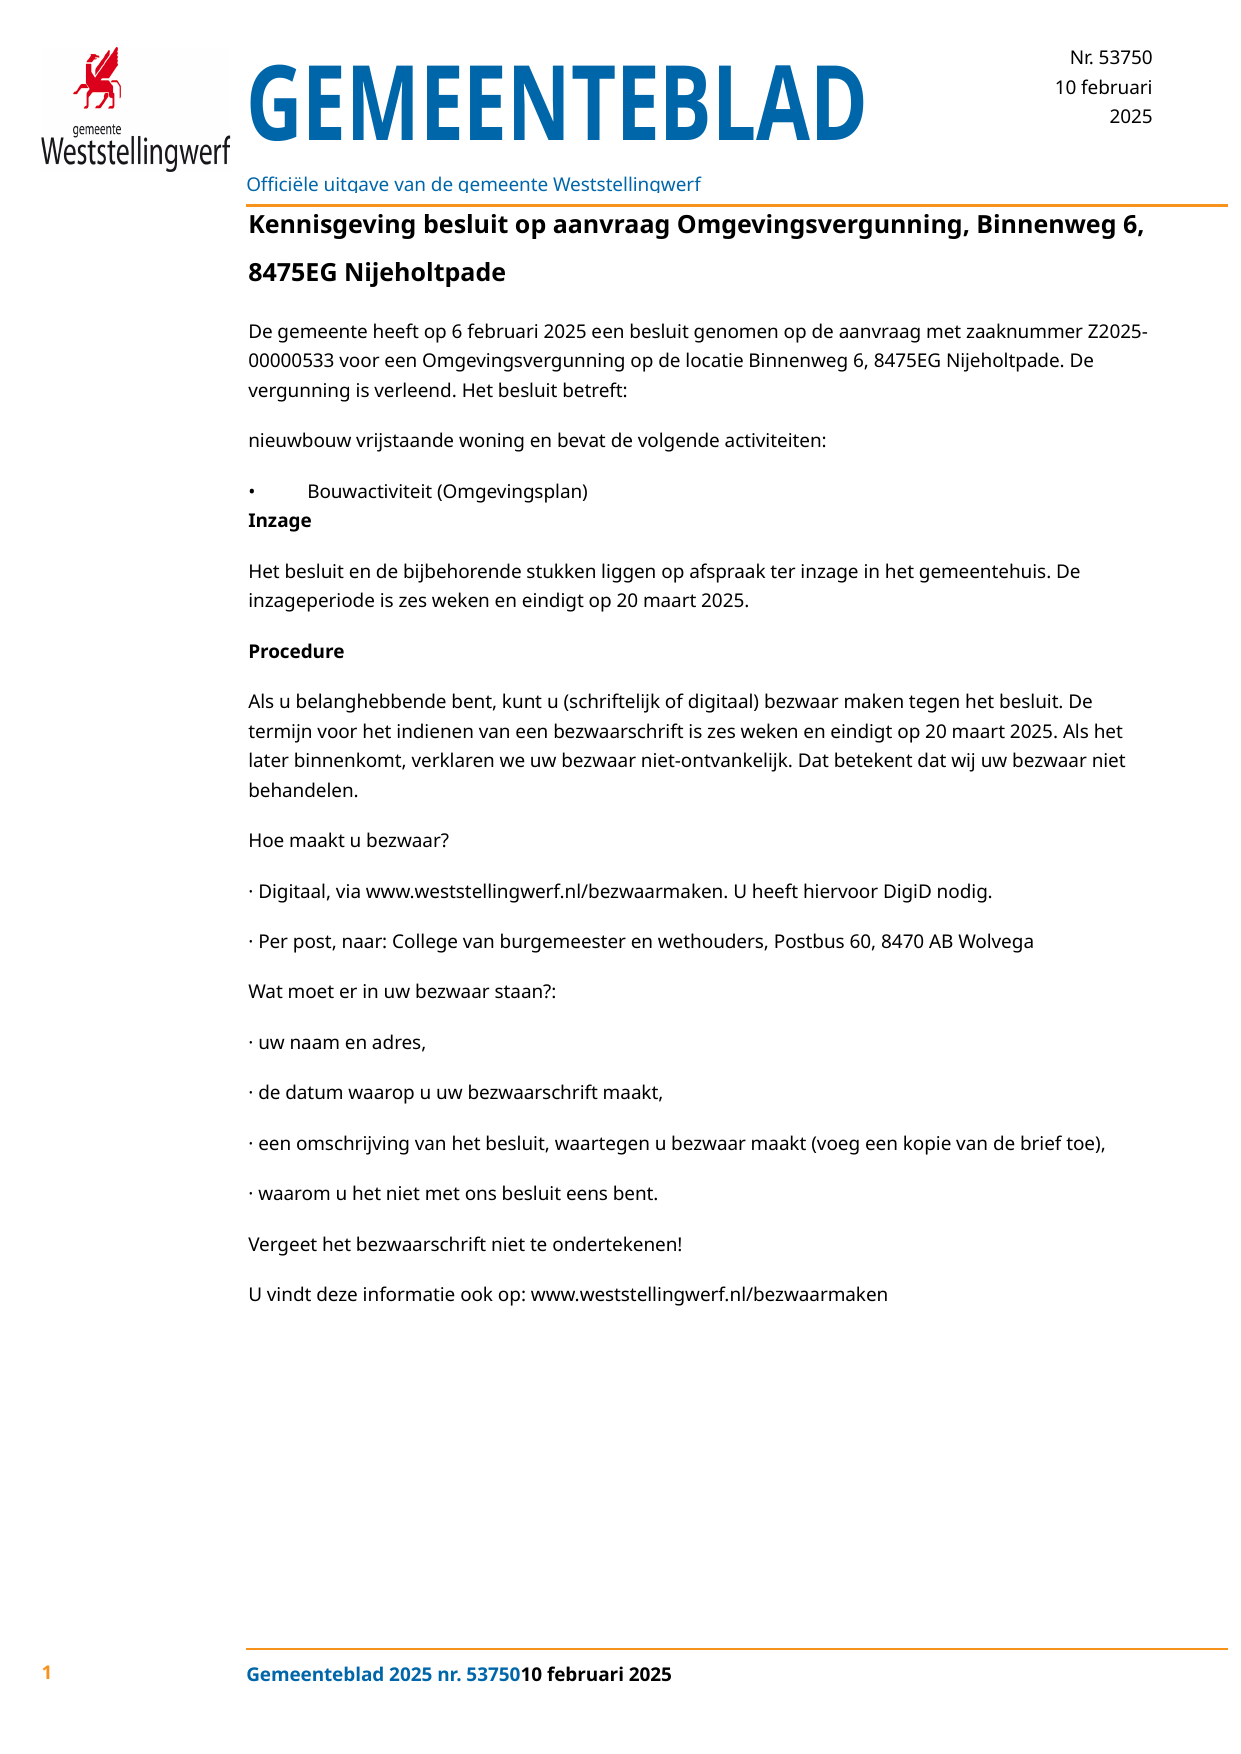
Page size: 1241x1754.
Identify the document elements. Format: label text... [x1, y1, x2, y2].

text · Digitaal, via www.weststellingwerf.nl/bezwaarmaken. U heeft hiervoor DigiD nodig. [248, 878, 1152, 904]
text Kennisgeving besluit op aanvraag Omgevingsvergunning, Binnenweg 6, 8475EG Nijeholtpade [248, 207, 1152, 288]
text Het besluit en de bijbehorende stukken liggen op afspraak ter inzage in het gemeentehuis. De inzageperiode is zes weken en eindigt op 20 maart 2025. [248, 558, 1152, 613]
text · de datum waarop u uw bezwaarschrift maakt, [248, 1079, 1152, 1105]
text Procedure [248, 638, 1152, 664]
text Hoe maakt u bezwaar? [248, 827, 1152, 853]
text U vindt deze informatie ook op: www.weststellingwerf.nl/bezwaarmaken [248, 1281, 1152, 1307]
text Wat moet er in uw bezwaar staan?: [248, 979, 1152, 1004]
text Vergeet het bezwaarschrift niet te ondertekenen! [248, 1231, 1152, 1257]
text De gemeente heeft op 6 februari 2025 een besluit genomen op de aanvraag met zaaknummer Z2025-00000533 voor een Omgevingsvergunning op de locatie Binnenweg 6, 8475EG Nijeholtpade. De vergunning is verleend. Het besluit betreft: [248, 318, 1152, 403]
picture [41, 47, 231, 172]
text Als u belanghebbende bent, kunt u (schriftelijk of digitaal) bezwaar maken tegen het besluit. De termijn voor het indienen van een bezwaarschrift is zes weken en eindigt op 20 maart 2025. Als het later binnenkomt, verklaren we uw bezwaar niet-ontvankelijk. Dat betekent dat wij uw bezwaar niet behandelen. [248, 688, 1152, 803]
text · een omschrijving van het besluit, waartegen u bezwaar maakt (voeg een kopie van de brief toe), [248, 1130, 1152, 1156]
text nieuwbouw vrijstaande woning en bevat de volgende activiteiten: [248, 427, 1152, 453]
text · uw naam en adres, [248, 1029, 1152, 1055]
text Inzage [248, 507, 1152, 533]
list Bouwactiviteit (Omgevingsplan) [248, 478, 1152, 504]
text · waarom u het niet met ons besluit eens bent. [248, 1180, 1152, 1206]
text · Per post, naar: College van burgemeester en wethouders, Postbus 60, 8470 AB Wolvega [248, 928, 1152, 954]
